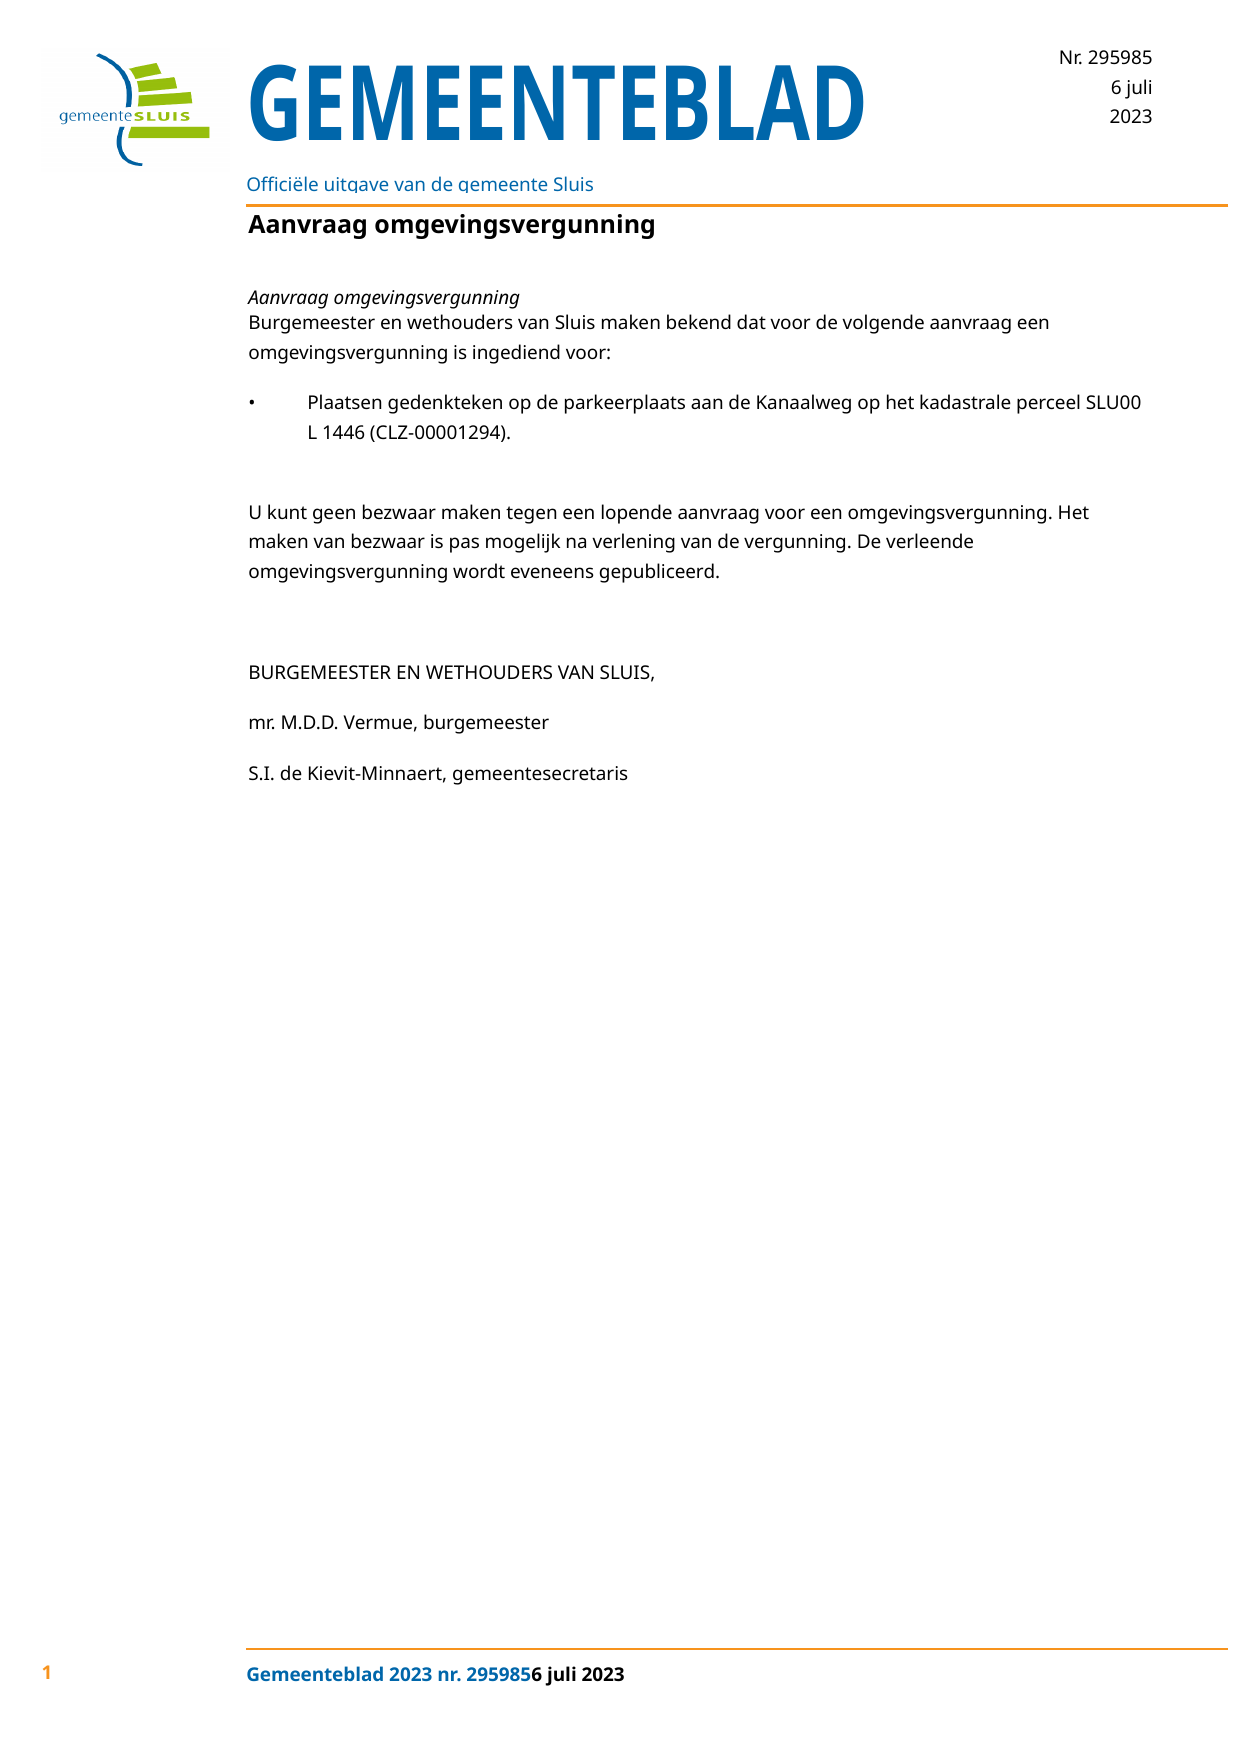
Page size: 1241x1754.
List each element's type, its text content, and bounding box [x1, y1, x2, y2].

list Plaatsen gedenkteken op de parkeerplaats aan de Kanaalweg op het kadastrale perceel SLU00 L 1446 (CLZ-00001294). [248, 389, 1152, 445]
text mr. M.D.D. Vermue, burgemeester [248, 709, 1152, 735]
picture [41, 47, 231, 172]
text BURGEMEESTER EN WETHOUDERS VAN SLUIS, [248, 659, 1152, 685]
text S.I. de Kievit-Minnaert, gemeentesecretaris [248, 760, 1152, 786]
text Aanvraag omgevingsvergunning [248, 207, 1152, 241]
text Burgemeester en wethouders van Sluis maken bekend dat voor de volgende aanvraag een omgevingsvergunning is ingediend voor: [248, 309, 1152, 365]
text U kunt geen bezwaar maken tegen een lopende aanvraag voor een omgevingsvergunning. Het maken van bezwaar is pas mogelijk na verlening van de vergunning. De verleende omgevingsvergunning wordt eveneens gepubliceerd. [248, 499, 1152, 584]
text Aanvraag omgevingsvergunning [248, 284, 1152, 309]
